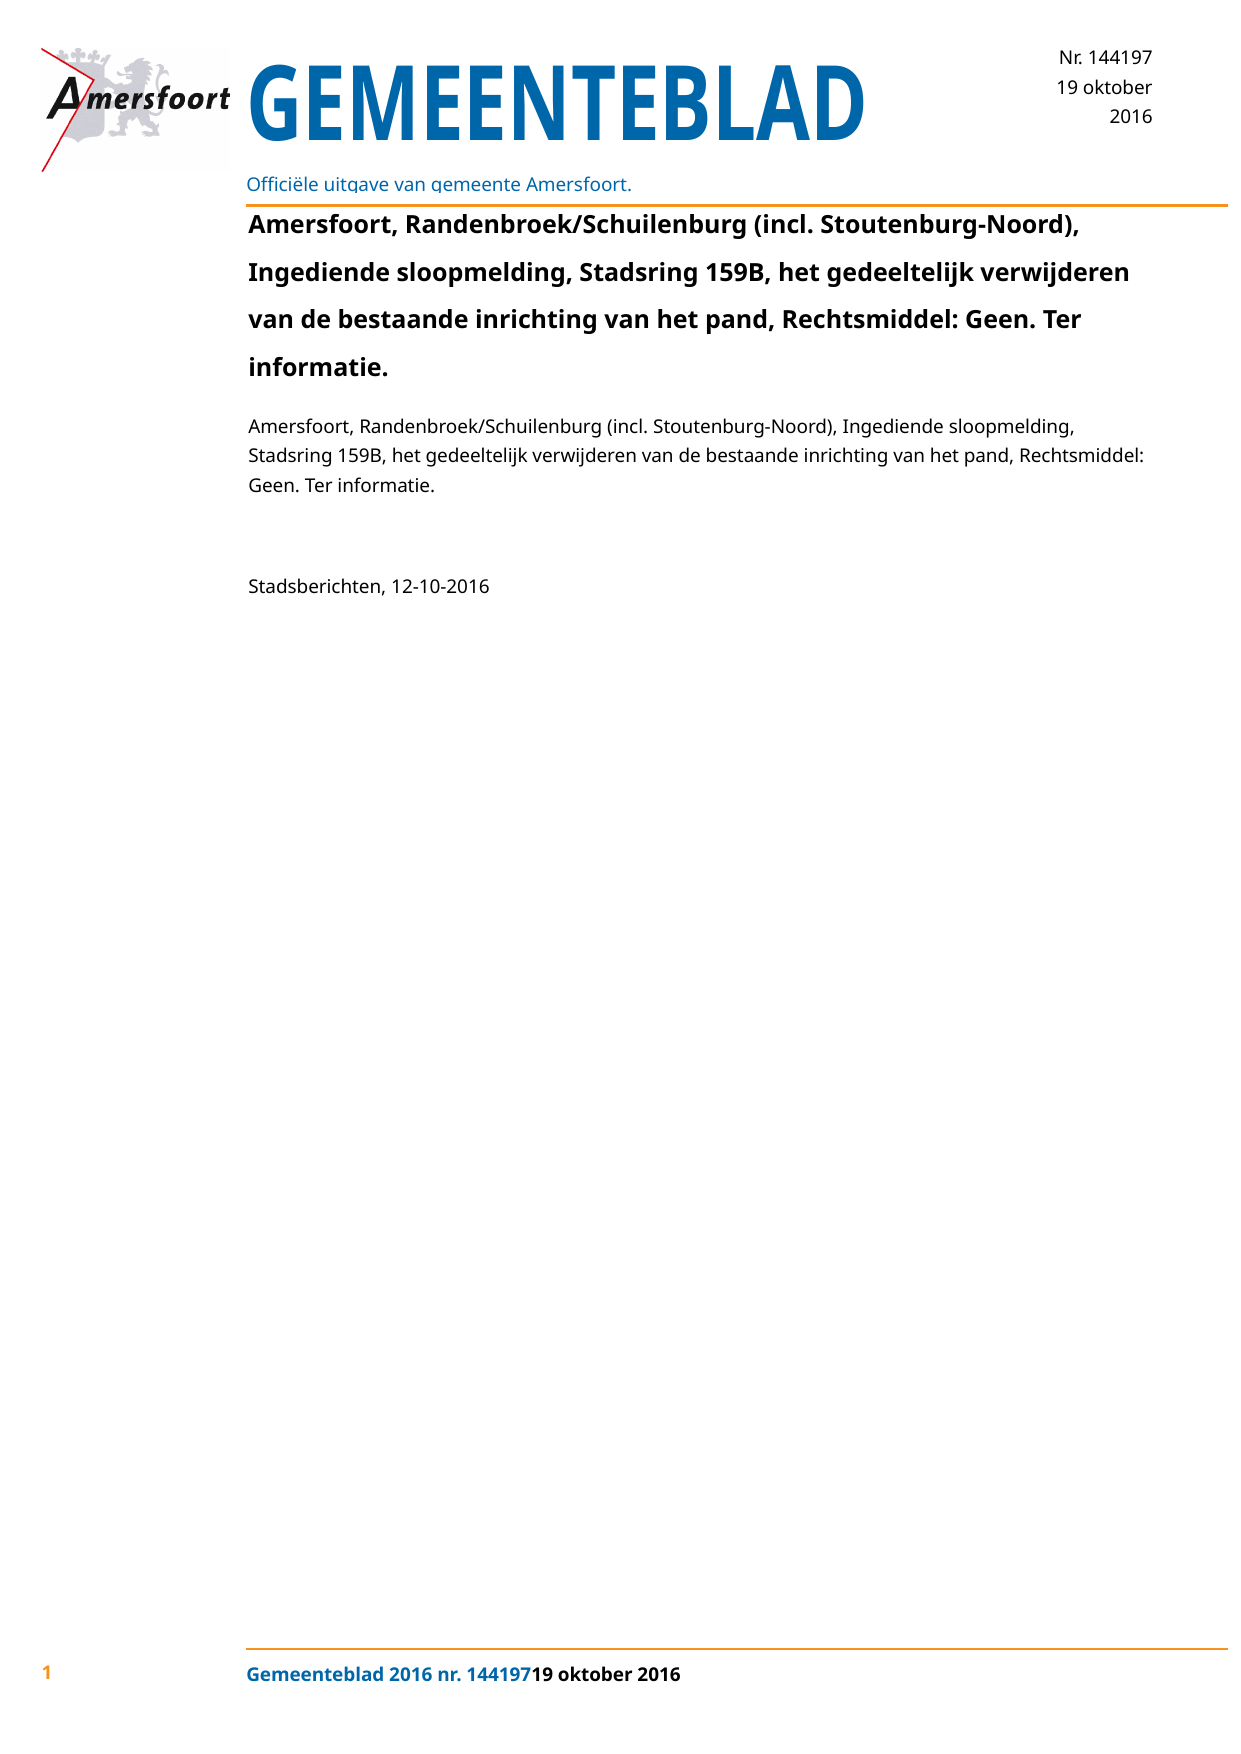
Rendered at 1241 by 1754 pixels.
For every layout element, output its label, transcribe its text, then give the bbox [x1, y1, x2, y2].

text Amersfoort, Randenbroek/Schuilenburg (incl. Stoutenburg-Noord), Ingediende sloopmelding, Stadsring 159B, het gedeeltelijk verwijderen van de bestaande inrichting van het pand, Rechtsmiddel: Geen. Ter informatie. [248, 207, 1152, 384]
picture [41, 47, 231, 172]
text Stadsberichten, 12-10-2016 [248, 573, 1152, 599]
text Amersfoort, Randenbroek/Schuilenburg (incl. Stoutenburg-Noord), Ingediende sloopmelding, Stadsring 159B, het gedeeltelijk verwijderen van de bestaande inrichting van het pand, Rechtsmiddel: Geen. Ter informatie. [248, 413, 1152, 498]
